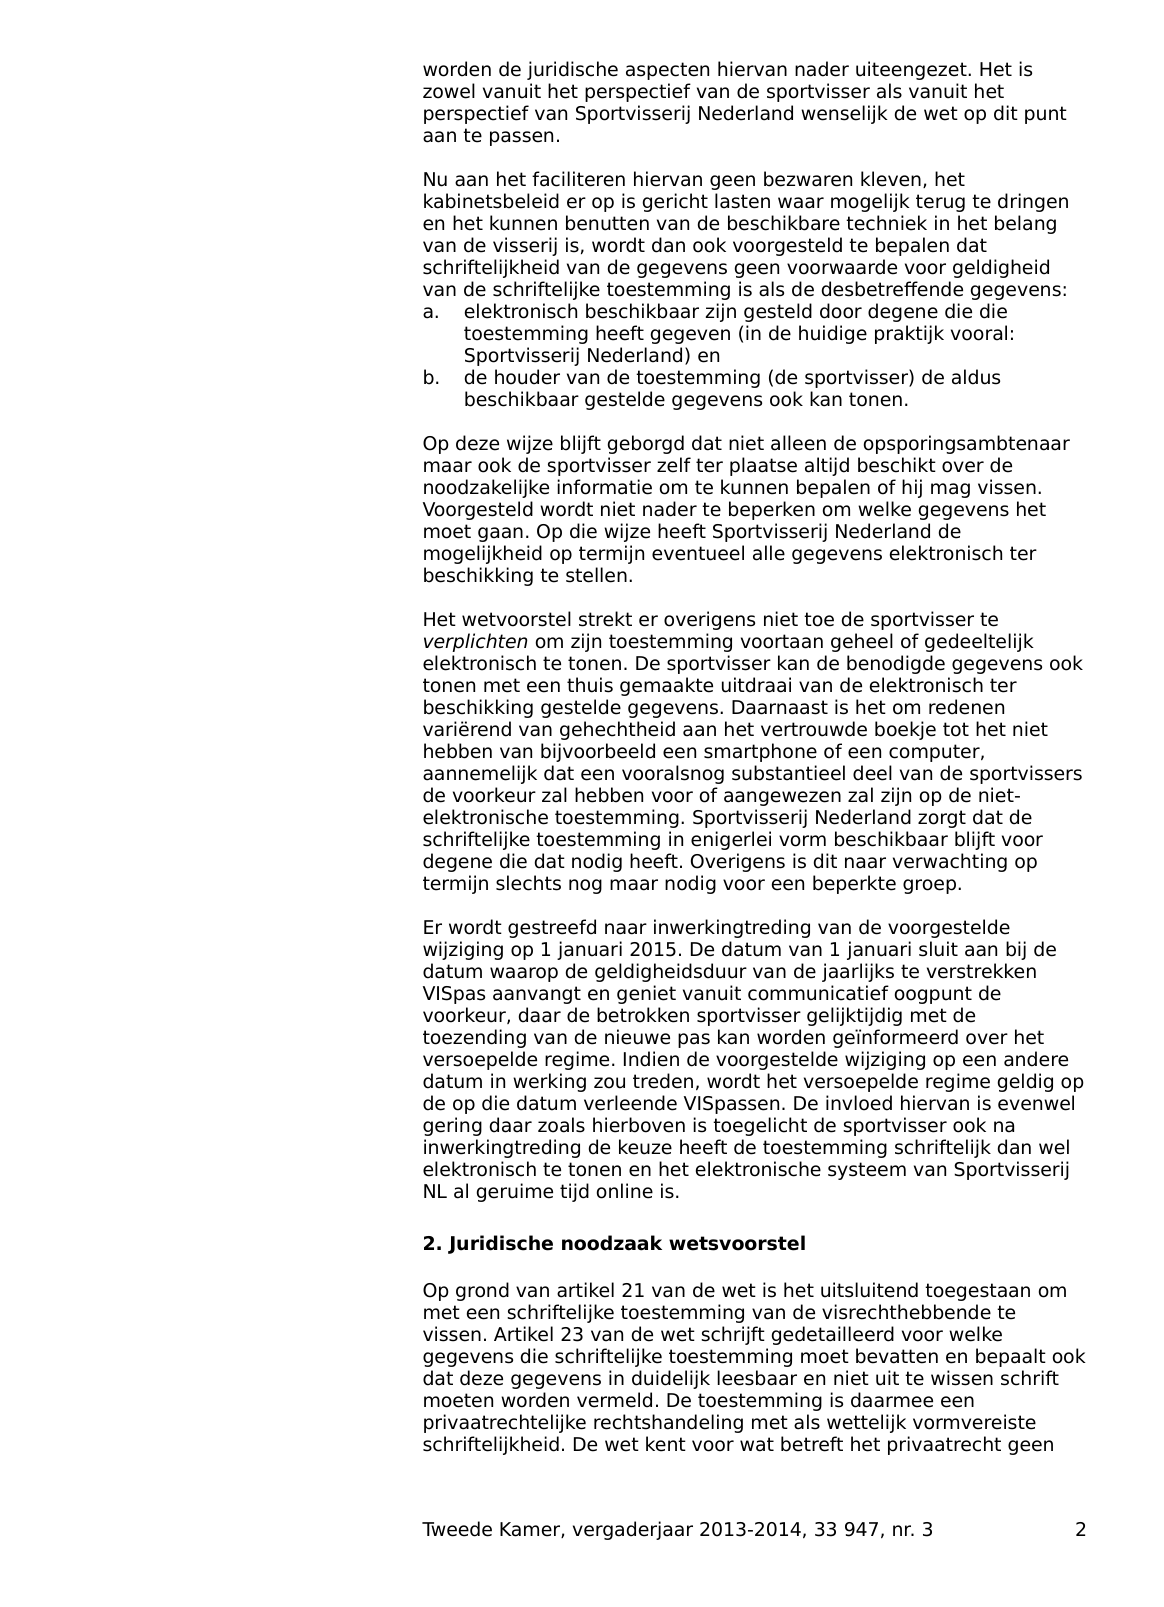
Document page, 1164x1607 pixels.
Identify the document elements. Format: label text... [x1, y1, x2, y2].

text Op grond van artikel 21 van de wet is het uitsluitend toegestaan om met een schriftelijke toestemming van de visrechthebbende te vissen. Artikel 23 van de wet schrijft gedetailleerd voor welke gegevens die schriftelijke toestemming moet bevatten en bepaalt ook dat deze gegevens in duidelijk leesbaar en niet uit te wissen schrift moeten worden vermeld. De toestemming is daarmee een privaatrechtelijke rechtshandeling met als wettelijk vormvereiste schriftelijkheid. De wet kent voor wat betreft het privaatrecht geen [422, 1280, 1087, 1456]
text worden de juridische aspecten hiervan nader uiteengezet. Het is zowel vanuit het perspectief van de sportvisser als vanuit het perspectief van Sportvisserij Nederland wenselijk de wet op dit punt aan te passen. [422, 59, 1087, 147]
text Nu aan het faciliteren hiervan geen bezwaren kleven, het kabinetsbeleid er op is gericht lasten waar mogelijk terug te dringen en het kunnen benutten van de beschikbare techniek in het belang van de visserij is, wordt dan ook voorgesteld te bepalen dat schriftelijkheid van de gegevens geen voorwaarde voor geldigheid van de schriftelijke toestemming is als de desbetreffende gegevens: [422, 169, 1087, 301]
text a. elektronisch beschikbaar zijn gesteld door degene die die toestemming heeft gegeven (in de huidige praktijk vooral: Sportvisserij Nederland) en [422, 301, 1087, 367]
text Er wordt gestreefd naar inwerkingtreding van de voorgestelde wijziging op 1 januari 2015. De datum van 1 januari sluit aan bij de datum waarop de geldigheidsduur van de jaarlijks te verstrekken VISpas aanvangt en geniet vanuit communicatief oogpunt de voorkeur, daar de betrokken sportvisser gelijktijdig met de toezending van de nieuwe pas kan worden geïnformeerd over het versoepelde regime. Indien de voorgestelde wijziging op een andere datum in werking zou treden, wordt het versoepelde regime geldig op de op die datum verleende VISpassen. De invloed hiervan is evenwel gering daar zoals hierboven is toegelicht de sportvisser ook na inwerkingtreding de keuze heeft de toestemming schriftelijk dan wel elektronisch te tonen en het elektronische systeem van Sportvisserij NL al geruime tijd online is. [422, 917, 1087, 1203]
text b. de houder van de toestemming (de sportvisser) de aldus beschikbaar gestelde gegevens ook kan tonen. [422, 367, 1087, 411]
subtitle 2. Juridische noodzaak wetsvoorstel [422, 1233, 1087, 1255]
text Het wetvoorstel strekt er overigens niet toe de sportvisser te verplichten om zijn toestemming voortaan geheel of gedeeltelijk elektronisch te tonen. De sportvisser kan de benodigde gegevens ook tonen met een thuis gemaakte uitdraai van de elektronisch ter beschikking gestelde gegevens. Daarnaast is het om redenen variërend van gehechtheid aan het vertrouwde boekje tot het niet hebben van bijvoorbeeld een smartphone of een computer, aannemelijk dat een vooralsnog substantieel deel van de sportvissers de voorkeur zal hebben voor of aangewezen zal zijn op de niet-elektronische toestemming. Sportvisserij Nederland zorgt dat de schriftelijke toestemming in enigerlei vorm beschikbaar blijft voor degene die dat nodig heeft. Overigens is dit naar verwachting op termijn slechts nog maar nodig voor een beperkte groep. [422, 609, 1087, 895]
text Op deze wijze blijft geborgd dat niet alleen de opsporingsambtenaar maar ook de sportvisser zelf ter plaatse altijd beschikt over de noodzakelijke informatie om te kunnen bepalen of hij mag vissen. Voorgesteld wordt niet nader te beperken om welke gegevens het moet gaan. Op die wijze heeft Sportvisserij Nederland de mogelijkheid op termijn eventueel alle gegevens elektronisch ter beschikking te stellen. [422, 433, 1087, 587]
